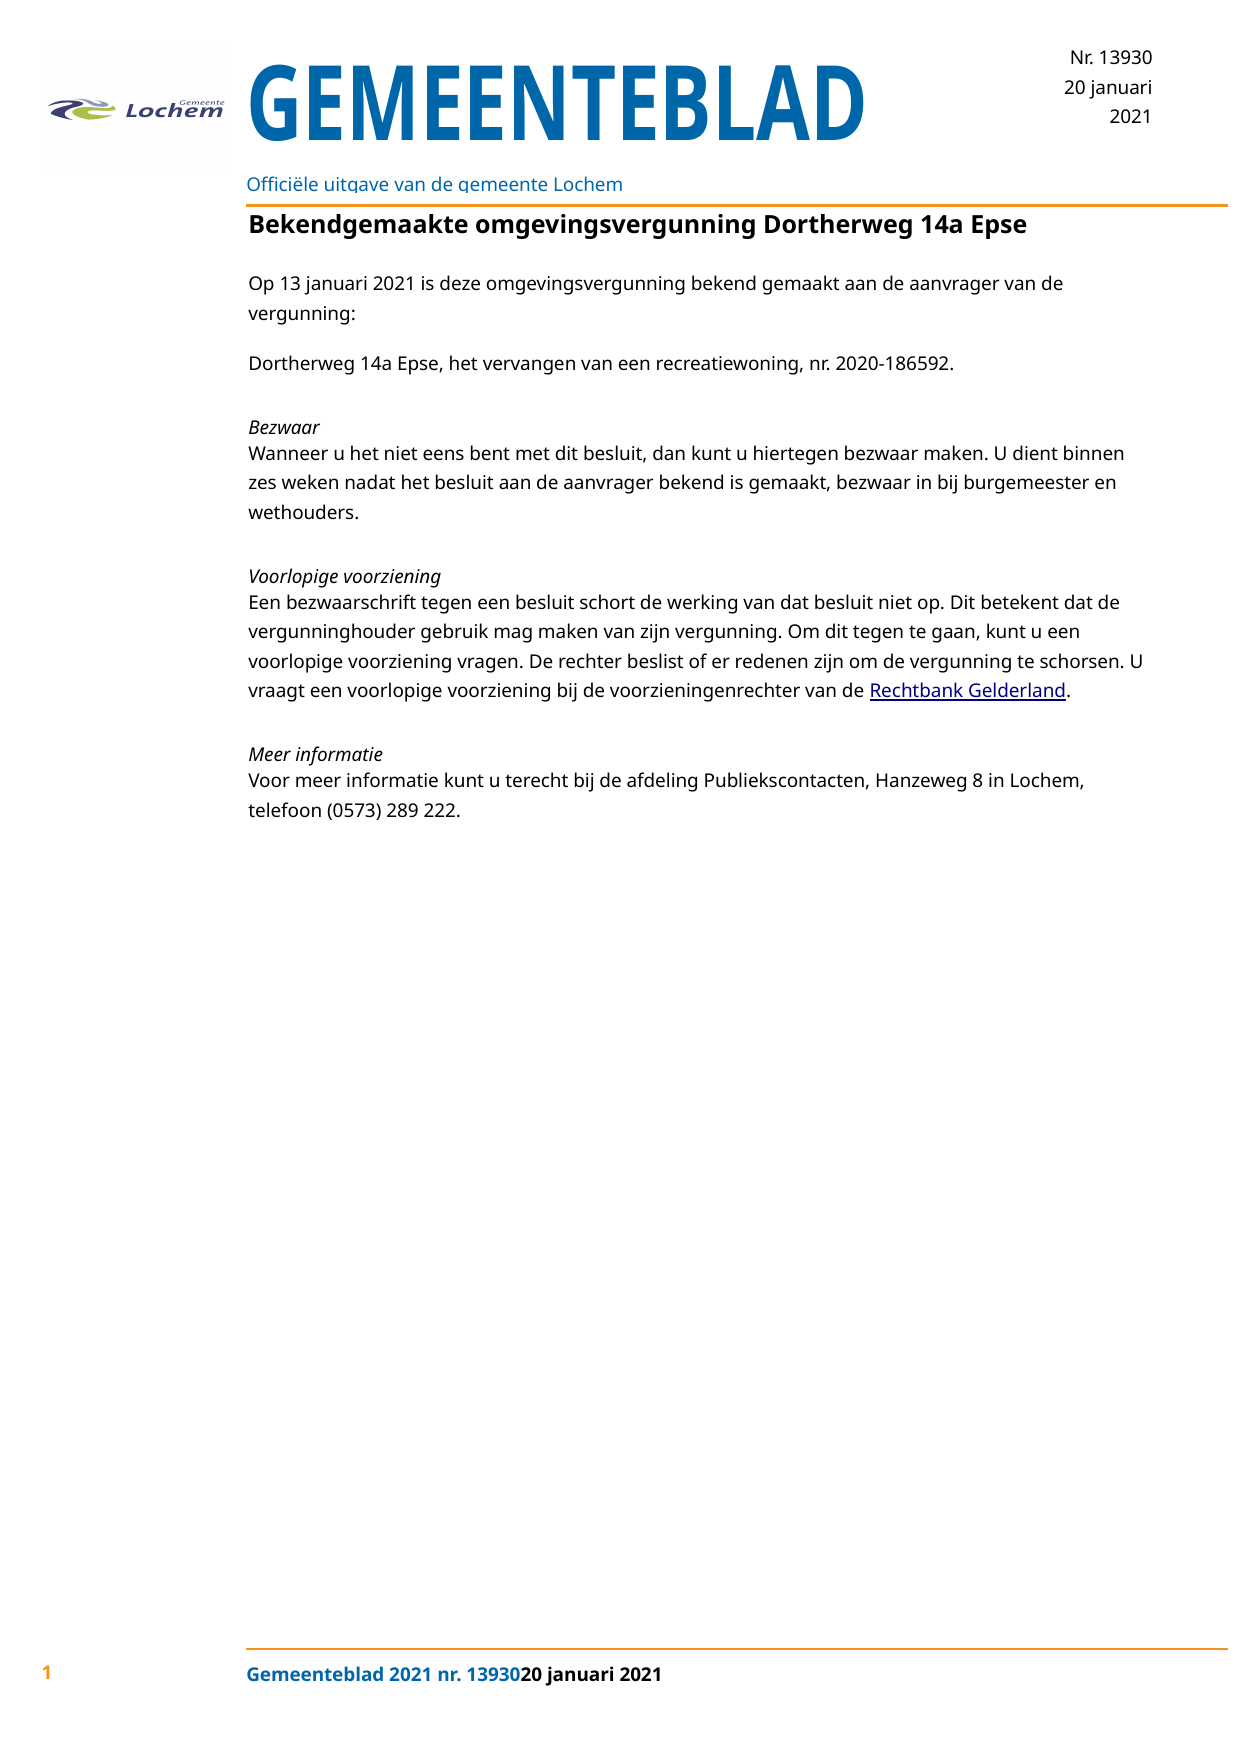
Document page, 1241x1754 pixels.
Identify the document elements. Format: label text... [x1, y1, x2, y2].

picture [41, 47, 231, 172]
text Bekendgemaakte omgevingsvergunning Dortherweg 14a Epse [248, 207, 1152, 241]
text Voorlopige voorziening [248, 563, 1152, 589]
text Dortherweg 14a Epse, het vervangen van een recreatiewoning, nr. 2020-186592. [248, 350, 1152, 376]
text Meer informatie [248, 742, 1152, 767]
text Voor meer informatie kunt u terecht bij de afdeling Publiekscontacten, Hanzeweg 8 in Lochem, telefoon (0573) 289 222. [248, 767, 1152, 823]
text Op 13 januari 2021 is deze omgevingsvergunning bekend gemaakt aan de aanvrager van de vergunning: [248, 270, 1152, 326]
text Wanneer u het niet eens bent met dit besluit, dan kunt u hiertegen bezwaar maken. U dient binnen zes weken nadat het besluit aan de aanvrager bekend is gemaakt, bezwaar in bij burgemeester en wethouders. [248, 440, 1152, 525]
text Bezwaar [248, 414, 1152, 440]
text Een bezwaarschrift tegen een besluit schort de werking van dat besluit niet op. Dit betekent dat de vergunninghouder gebruik mag maken van zijn vergunning. Om dit tegen te gaan, kunt u een voorlopige voorziening vragen. De rechter beslist of er redenen zijn om de vergunning te schorsen. U vraagt een voorlopige voorziening bij de voorzieningenrechter van de Rechtbank Gelderland. [248, 589, 1152, 703]
